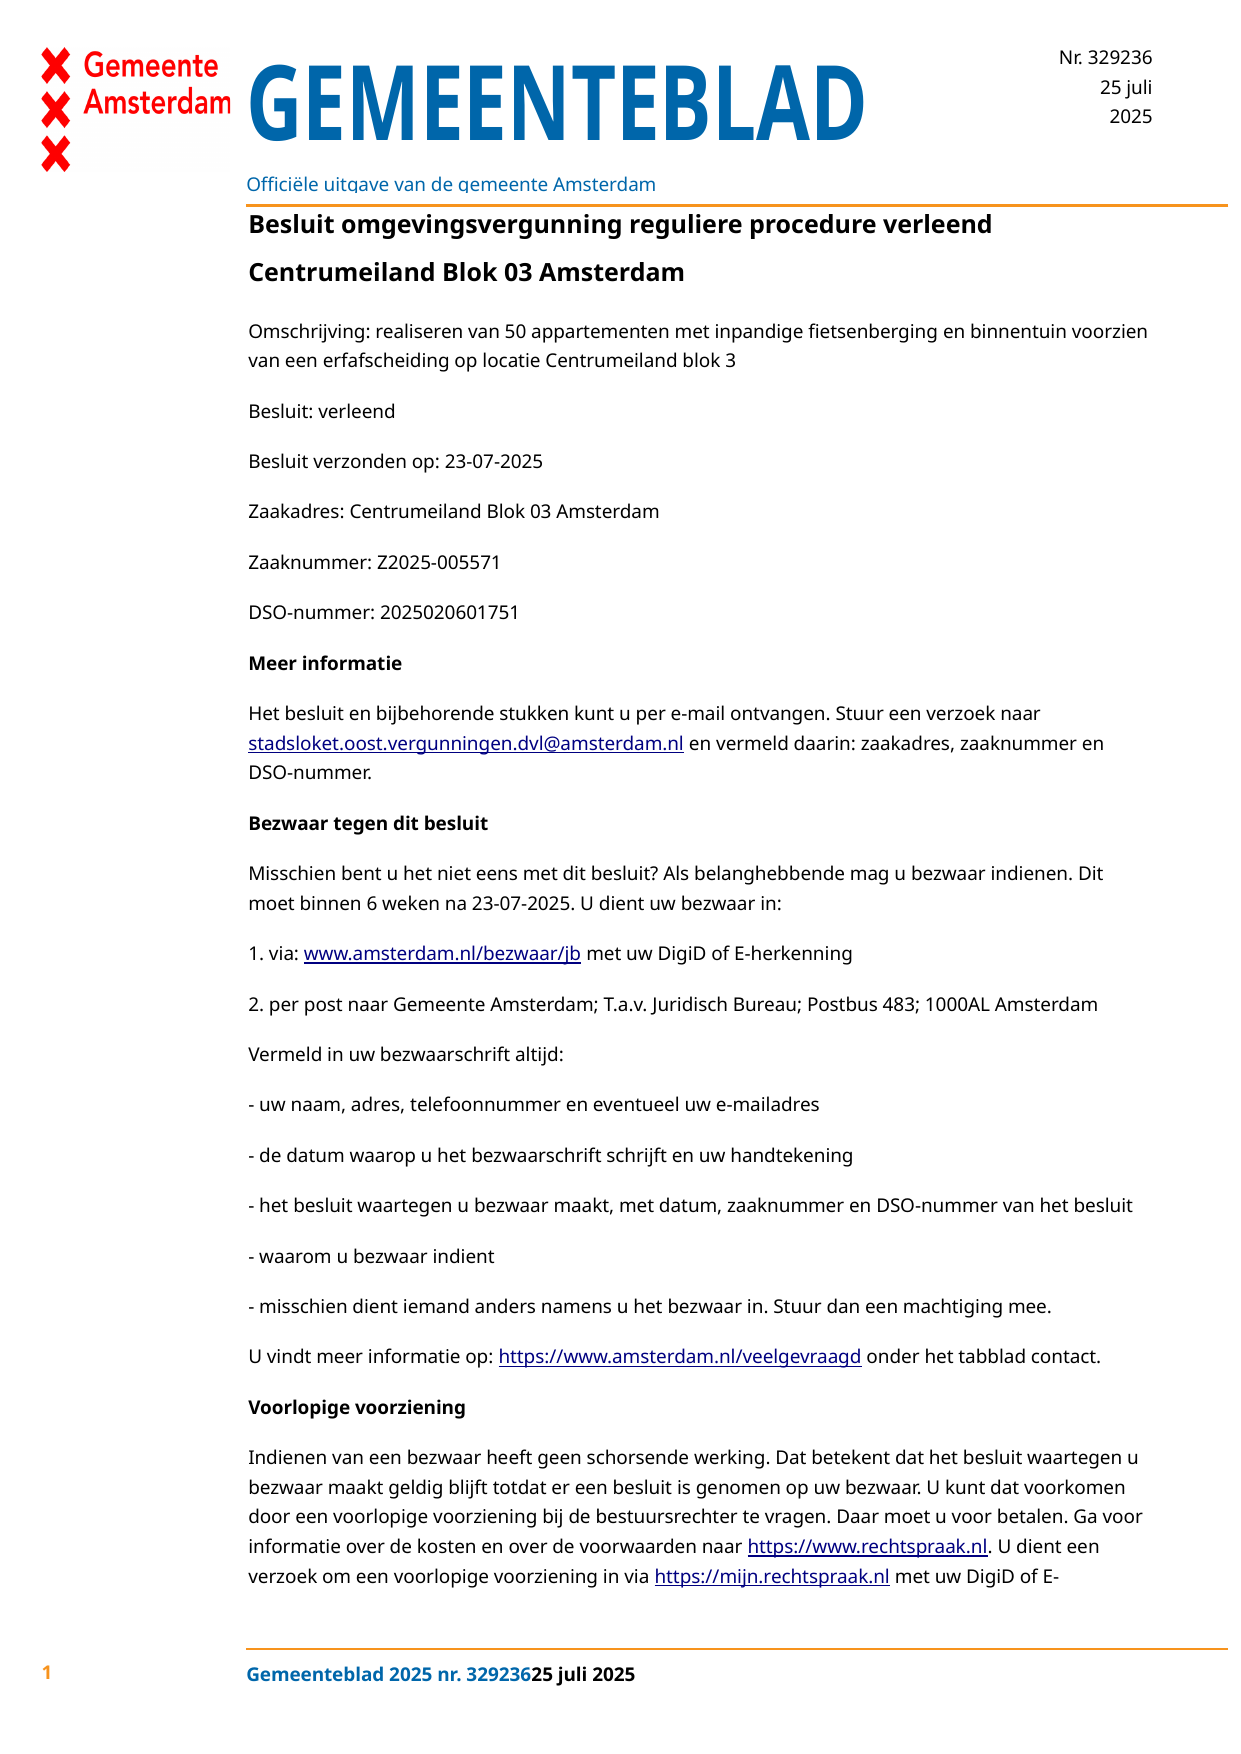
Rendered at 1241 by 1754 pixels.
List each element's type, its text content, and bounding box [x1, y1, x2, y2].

text Omschrijving: realiseren van 50 appartementen met inpandige fietsenberging en binnentuin voorzien van een erfafscheiding op locatie Centrumeiland blok 3 [248, 318, 1152, 373]
text Vermeld in uw bezwaarschrift altijd: [248, 1041, 1152, 1067]
picture [41, 47, 231, 172]
text Misschien bent u het niet eens met dit besluit? Als belanghebbende mag u bezwaar indienen. Dit moet binnen 6 weken na 23-07-2025. U dient uw bezwaar in: [248, 860, 1152, 916]
text - de datum waarop u het bezwaarschrift schrijft en uw handtekening [248, 1142, 1152, 1168]
text - misschien dient iemand anders namens u het bezwaar in. Stuur dan een machtiging mee. [248, 1293, 1152, 1319]
text Meer informatie [248, 650, 1152, 676]
text Bezwaar tegen dit besluit [248, 810, 1152, 836]
text - waarom u bezwaar indient [248, 1243, 1152, 1269]
text 2. per post naar Gemeente Amsterdam; T.a.v. Juridisch Bureau; Postbus 483; 1000AL Amsterdam [248, 991, 1152, 1017]
text - uw naam, adres, telefoonnummer en eventueel uw e-mailadres [248, 1092, 1152, 1117]
text Zaaknummer: Z2025-005571 [248, 549, 1152, 575]
text Voorlopige voorziening [248, 1394, 1152, 1420]
text Zaakadres: Centrumeiland Blok 03 Amsterdam [248, 499, 1152, 524]
text Besluit: verleend [248, 398, 1152, 424]
text Indienen van een bezwaar heeft geen schorsende werking. Dat betekent dat het besluit waartegen u bezwaar maakt geldig blijft totdat er een besluit is genomen op uw bezwaar. U kunt dat voorkomen door een voorlopige voorziening bij de bestuursrechter te vragen. Daar moet u voor betalen. Ga voor informatie over de kosten en over de voorwaarden naar https://www.rechtspraak.nl. U dient een verzoek om een voorlopige voorziening in via https://mijn.rechtspraak.nl met uw DigiD of E- [248, 1444, 1152, 1589]
text 1. via: www.amsterdam.nl/bezwaar/jb met uw DigiD of E-herkenning [248, 940, 1152, 966]
text DSO-nummer: 2025020601751 [248, 599, 1152, 625]
text Het besluit en bijbehorende stukken kunt u per e-mail ontvangen. Stuur een verzoek naar stadsloket.oost.vergunningen.dvl@amsterdam.nl en vermeld daarin: zaakadres, zaaknummer en DSO-nummer. [248, 700, 1152, 785]
text U vindt meer informatie op: https://www.amsterdam.nl/veelgevraagd onder het tabblad contact. [248, 1344, 1152, 1369]
text Besluit verzonden op: 23-07-2025 [248, 448, 1152, 474]
text - het besluit waartegen u bezwaar maakt, met datum, zaaknummer en DSO-nummer van het besluit [248, 1192, 1152, 1218]
text Besluit omgevingsvergunning reguliere procedure verleend Centrumeiland Blok 03 Amsterdam [248, 207, 1152, 288]
